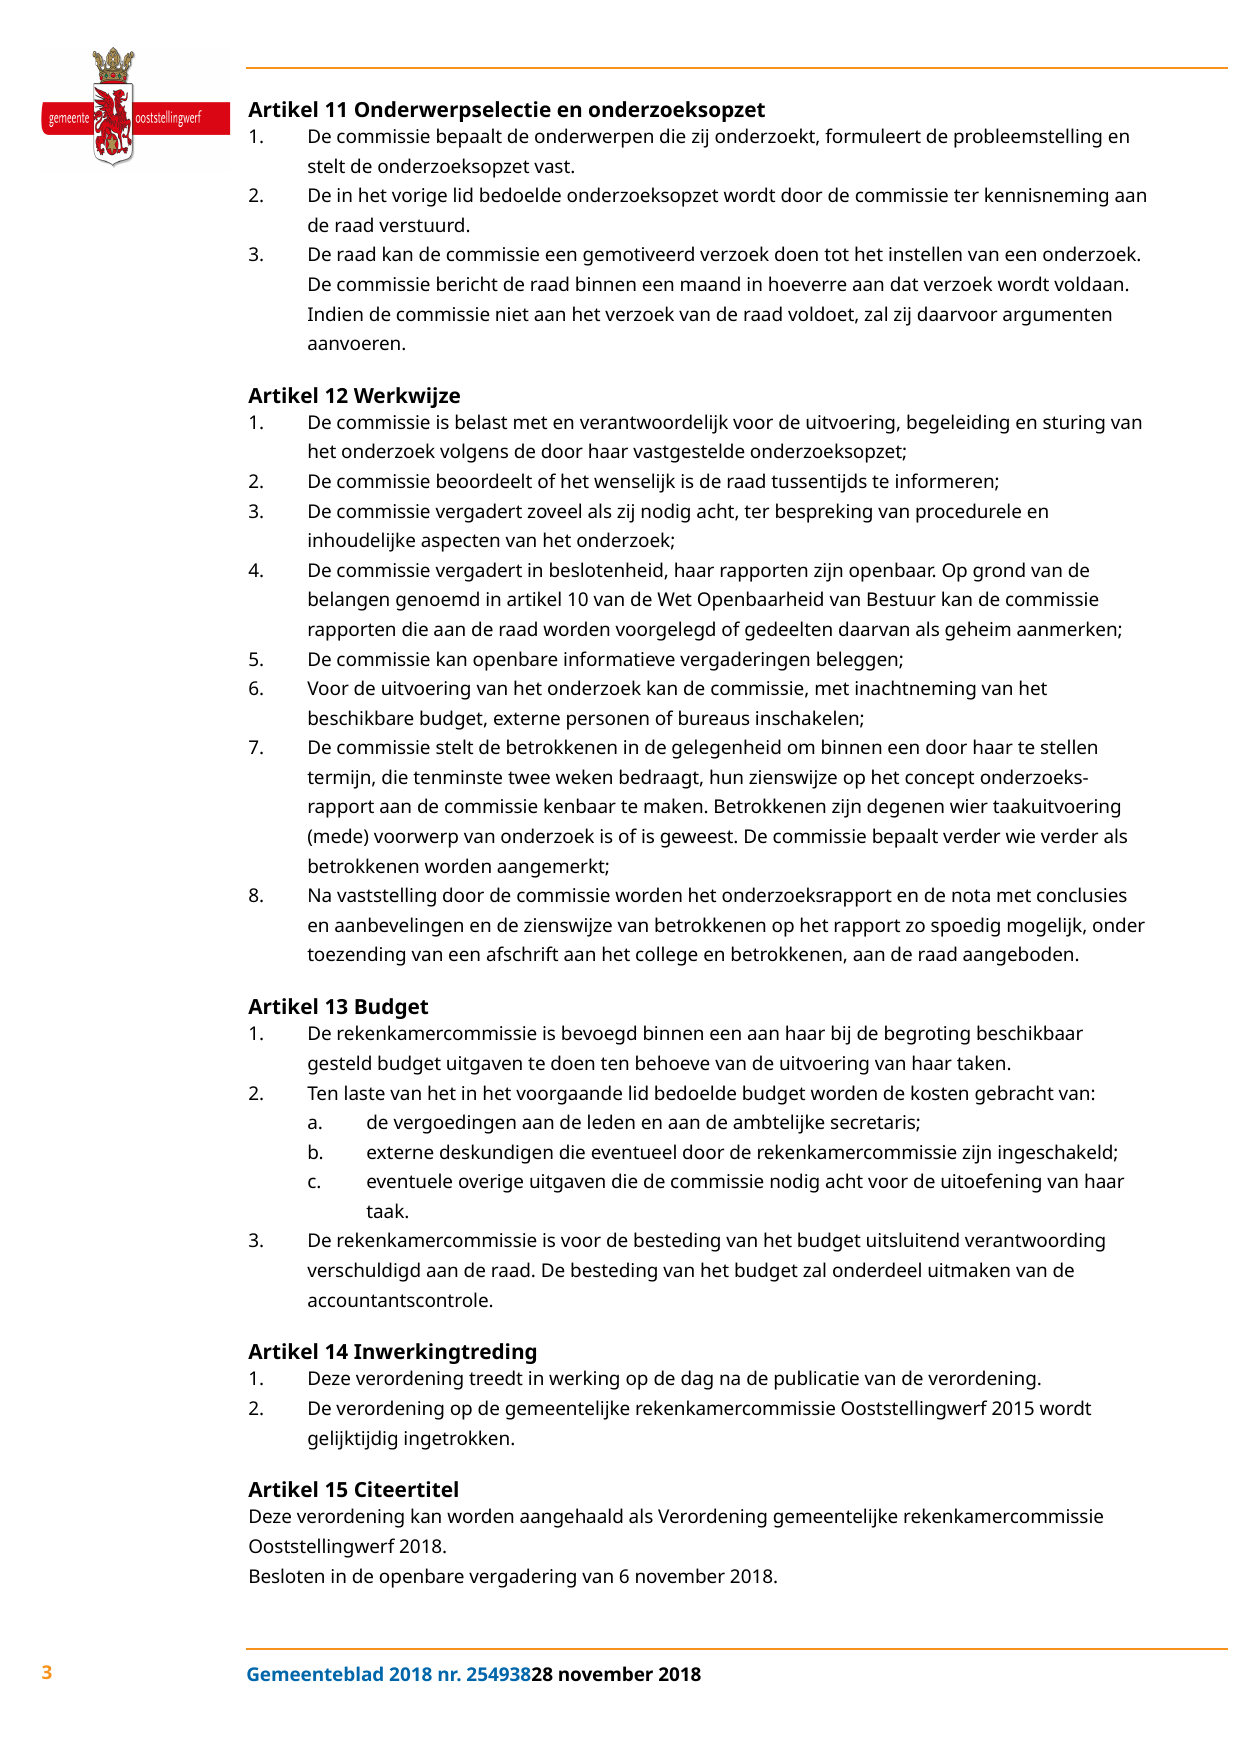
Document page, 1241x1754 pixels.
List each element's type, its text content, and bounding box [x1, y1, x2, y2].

list De verordening op de gemeentelijke rekenkamercommissie Ooststellingwerf 2015 wordt gelijktijdig ingetrokken. [248, 1395, 1152, 1451]
list De commissie is belast met en verantwoordelijk voor de uitvoering, begeleiding en sturing van het onderzoek volgens de door haar vastgestelde onderzoeksopzet; [248, 409, 1152, 464]
text Deze verordening kan worden aangehaald als Verordening gemeentelijke rekenkamercommissie Ooststellingwerf 2018. [248, 1504, 1152, 1559]
list externe deskundigen die eventueel door de rekenkamercommissie zijn ingeschakeld; [307, 1139, 1152, 1164]
list Ten laste van het in het voorgaande lid bedoelde budget worden de kosten gebracht van: [248, 1080, 1152, 1105]
text Artikel 11 Onderwerpselectie en onderzoeksopzet [248, 95, 1152, 123]
list de vergoedingen aan de leden en aan de ambtelijke secretaris; [307, 1109, 1152, 1135]
list De commissie vergadert zoveel als zij nodig acht, ter bespreking van procedurele en inhoudelijke aspecten van het onderzoek; [248, 498, 1152, 553]
text Artikel 13 Budget [248, 992, 1152, 1021]
list De commissie kan openbare informatieve vergaderingen beleggen; [248, 646, 1152, 672]
text Besloten in de openbare vergadering van 6 november 2018. [248, 1563, 1152, 1588]
list De commissie vergadert in beslotenheid, haar rapporten zijn openbaar. Op grond van de belangen genoemd in artikel 10 van de Wet Openbaarheid van Bestuur kan de commissie rapporten die aan de raad worden voorgelegd of gedeelten daarvan als geheim aanmerken; [248, 557, 1152, 642]
list De in het vorige lid bedoelde onderzoeksopzet wordt door de commissie ter kennisneming aan de raad verstuurd. [248, 182, 1152, 238]
list De commissie bepaalt de onderwerpen die zij onderzoekt, formuleert de probleemstelling en stelt de onderzoeksopzet vast. [248, 123, 1152, 178]
list De commissie beoordeelt of het wenselijk is de raad tussentijds te informeren; [248, 468, 1152, 494]
list Deze verordening treedt in werking op de dag na de publicatie van de verordening. [248, 1366, 1152, 1391]
list De raad kan de commissie een gemotiveerd verzoek doen tot het instellen van een onderzoek. De commissie bericht de raad binnen een maand in hoeverre aan dat verzoek wordt voldaan. Indien de commissie niet aan het verzoek van de raad voldoet, zal zij daarvoor argumenten aanvoeren. [248, 242, 1152, 356]
list De commissie stelt de betrokkenen in de gelegenheid om binnen een door haar te stellen termijn, die tenminste twee weken bedraagt, hun zienswijze op het concept onderzoeks-rapport aan de commissie kenbaar te maken. Betrokkenen zijn degenen wier taakuitvoering (mede) voorwerp van onderzoek is of is geweest. De commissie bepaalt verder wie verder als betrokkenen worden aangemerkt; [248, 734, 1152, 879]
list eventuele overige uitgaven die de commissie nodig acht voor de uitoefening van haar taak. [307, 1168, 1152, 1224]
text Artikel 12 Werkwijze [248, 381, 1152, 409]
list De rekenkamercommissie is bevoegd binnen een aan haar bij de begroting beschikbaar gesteld budget uitgaven te doen ten behoeve van de uitvoering van haar taken. [248, 1021, 1152, 1076]
picture [41, 47, 231, 172]
list Voor de uitvoering van het onderzoek kan de commissie, met inachtneming van het beschikbare budget, externe personen of bureaus inschakelen; [248, 675, 1152, 731]
list De rekenkamercommissie is voor de besteding van het budget uitsluitend verantwoording verschuldigd aan de raad. De besteding van het budget zal onderdeel uitmaken van de accountantscontrole. [248, 1228, 1152, 1312]
text Artikel 14 Inwerkingtreding [248, 1337, 1152, 1366]
text Artikel 15 Citeertitel [248, 1475, 1152, 1504]
list Na vaststelling door de commissie worden het onderzoeksrapport en de nota met conclusies en aanbevelingen en de zienswijze van betrokkenen op het rapport zo spoedig mogelijk, onder toezending van een afschrift aan het college en betrokkenen, aan de raad aangeboden. [248, 882, 1152, 967]
